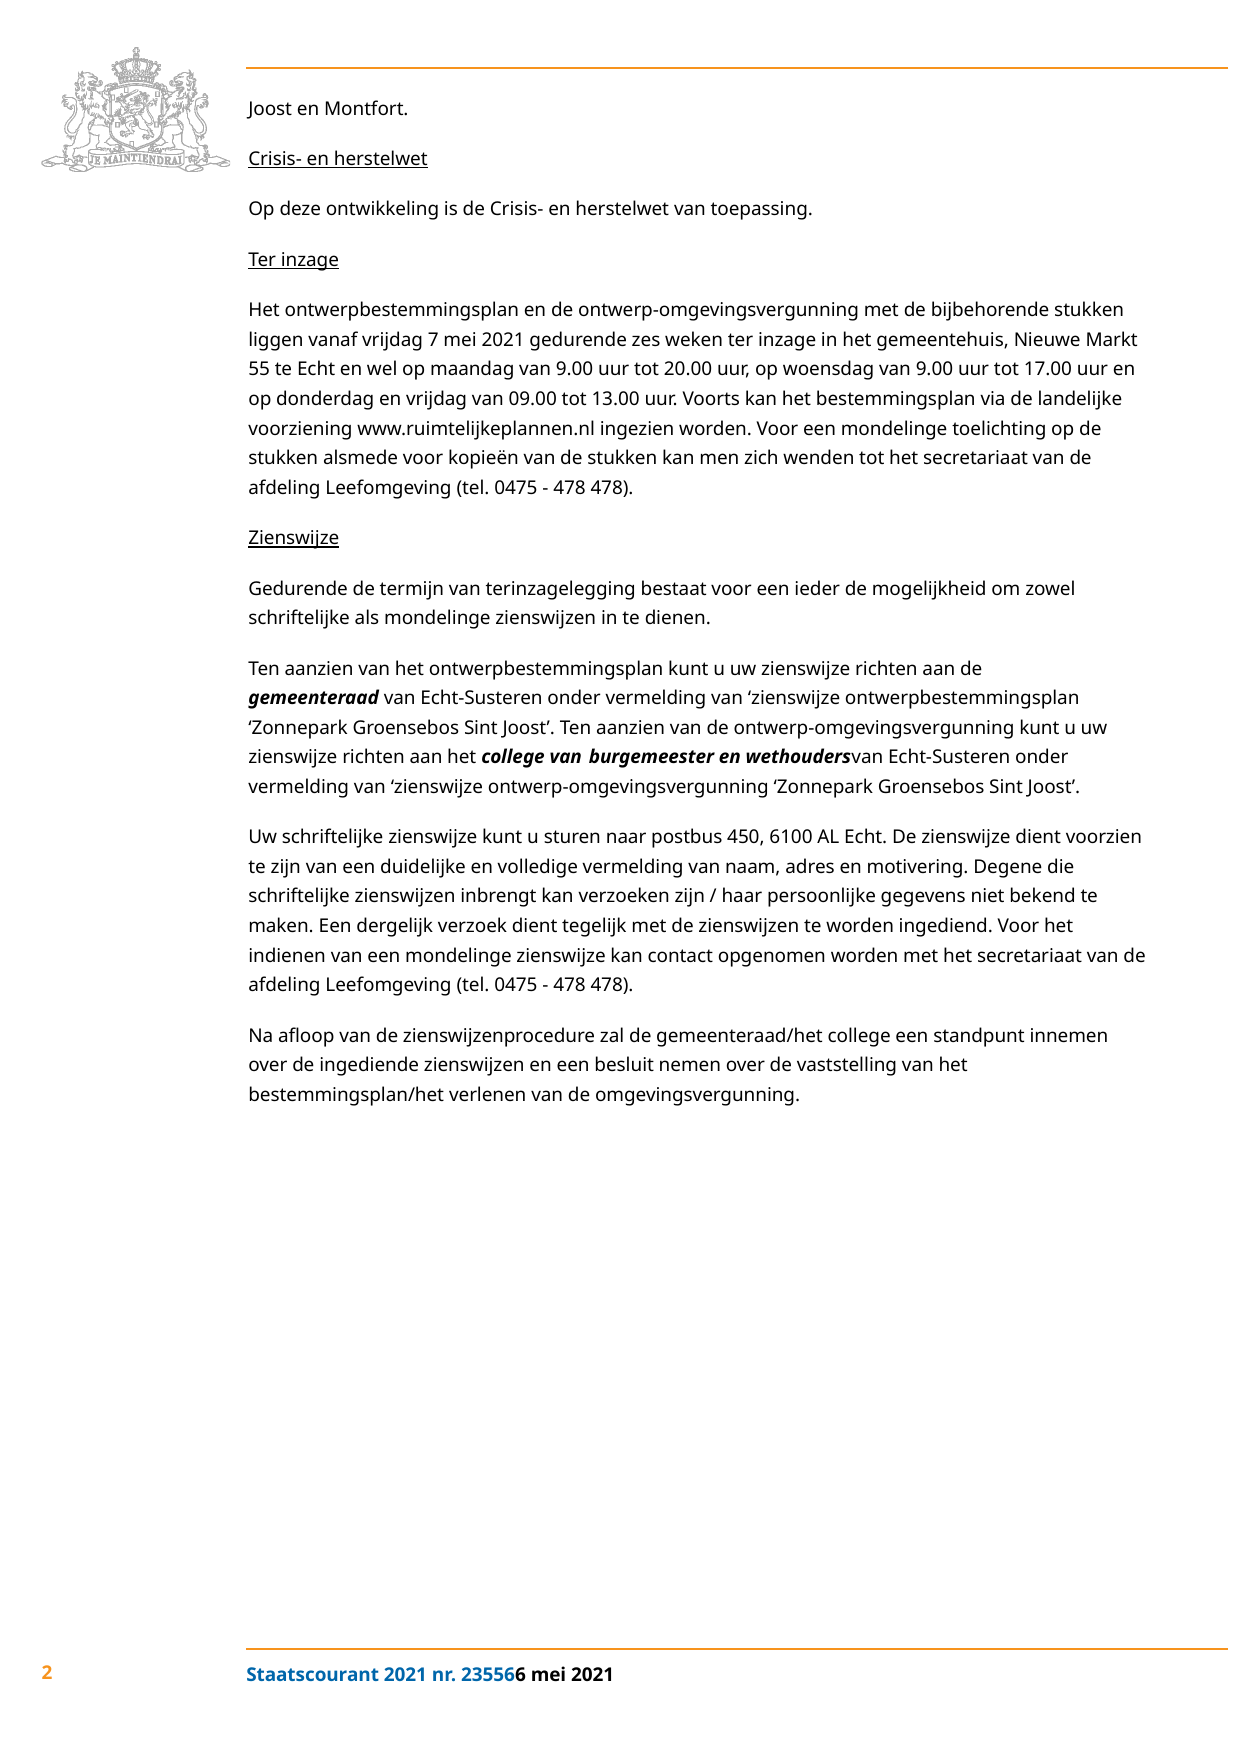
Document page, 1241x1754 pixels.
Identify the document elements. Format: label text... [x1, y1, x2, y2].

text Crisis- en herstelwet [248, 145, 1152, 171]
text Het ontwerpbestemmingsplan en de ontwerp-omgevingsvergunning met de bijbehorende stukken liggen vanaf vrijdag 7 mei 2021 gedurende zes weken ter inzage in het gemeentehuis, Nieuwe Markt 55 te Echt en wel op maandag van 9.00 uur tot 20.00 uur, op woensdag van 9.00 uur tot 17.00 uur en op donderdag en vrijdag van 09.00 tot 13.00 uur. Voorts kan het bestemmingsplan via de landelijke voorziening www.ruimtelijkeplannen.nl ingezien worden. Voor een mondelinge toelichting op de stukken alsmede voor kopieën van de stukken kan men zich wenden tot het secretariaat van de afdeling Leefomgeving (tel. 0475 - 478 478). [248, 296, 1152, 500]
text Op deze ontwikkeling is de Crisis- en herstelwet van toepassing. [248, 196, 1152, 221]
picture [41, 47, 231, 172]
text Joost en Montfort. [248, 95, 1152, 121]
text Ten aanzien van het ontwerpbestemmingsplan kunt u uw zienswijze richten aan de gemeenteraad van Echt-Susteren onder vermelding van ‘zienswijze ontwerpbestemmingsplan ‘Zonnepark Groensebos Sint Joost’. Ten aanzien van de ontwerp-omgevingsvergunning kunt u uw zienswijze richten aan het college van burgemeester en wethoudersvan Echt-Susteren onder vermelding van ‘zienswijze ontwerp-omgevingsvergunning ‘Zonnepark Groensebos Sint Joost’. [248, 655, 1152, 799]
text Na afloop van de zienswijzenprocedure zal de gemeenteraad/het college een standpunt innemen over de ingediende zienswijzen en een besluit nemen over de vaststelling van het bestemmingsplan/het verlenen van de omgevingsvergunning. [248, 1022, 1152, 1107]
text Ter inzage [248, 246, 1152, 272]
text Zienswijze [248, 524, 1152, 550]
text Uw schriftelijke zienswijze kunt u sturen naar postbus 450, 6100 AL Echt. De zienswijze dient voorzien te zijn van een duidelijke en volledige vermelding van naam, adres en motivering. Degene die schriftelijke zienswijzen inbrengt kan verzoeken zijn / haar persoonlijke gegevens niet bekend te maken. Een dergelijk verzoek dient tegelijk met de zienswijzen te worden ingediend. Voor het indienen van een mondelinge zienswijze kan contact opgenomen worden met het secretariaat van de afdeling Leefomgeving (tel. 0475 - 478 478). [248, 823, 1152, 997]
text Gedurende de termijn van terinzagelegging bestaat voor een ieder de mogelijkheid om zowel schriftelijke als mondelinge zienswijzen in te dienen. [248, 575, 1152, 630]
